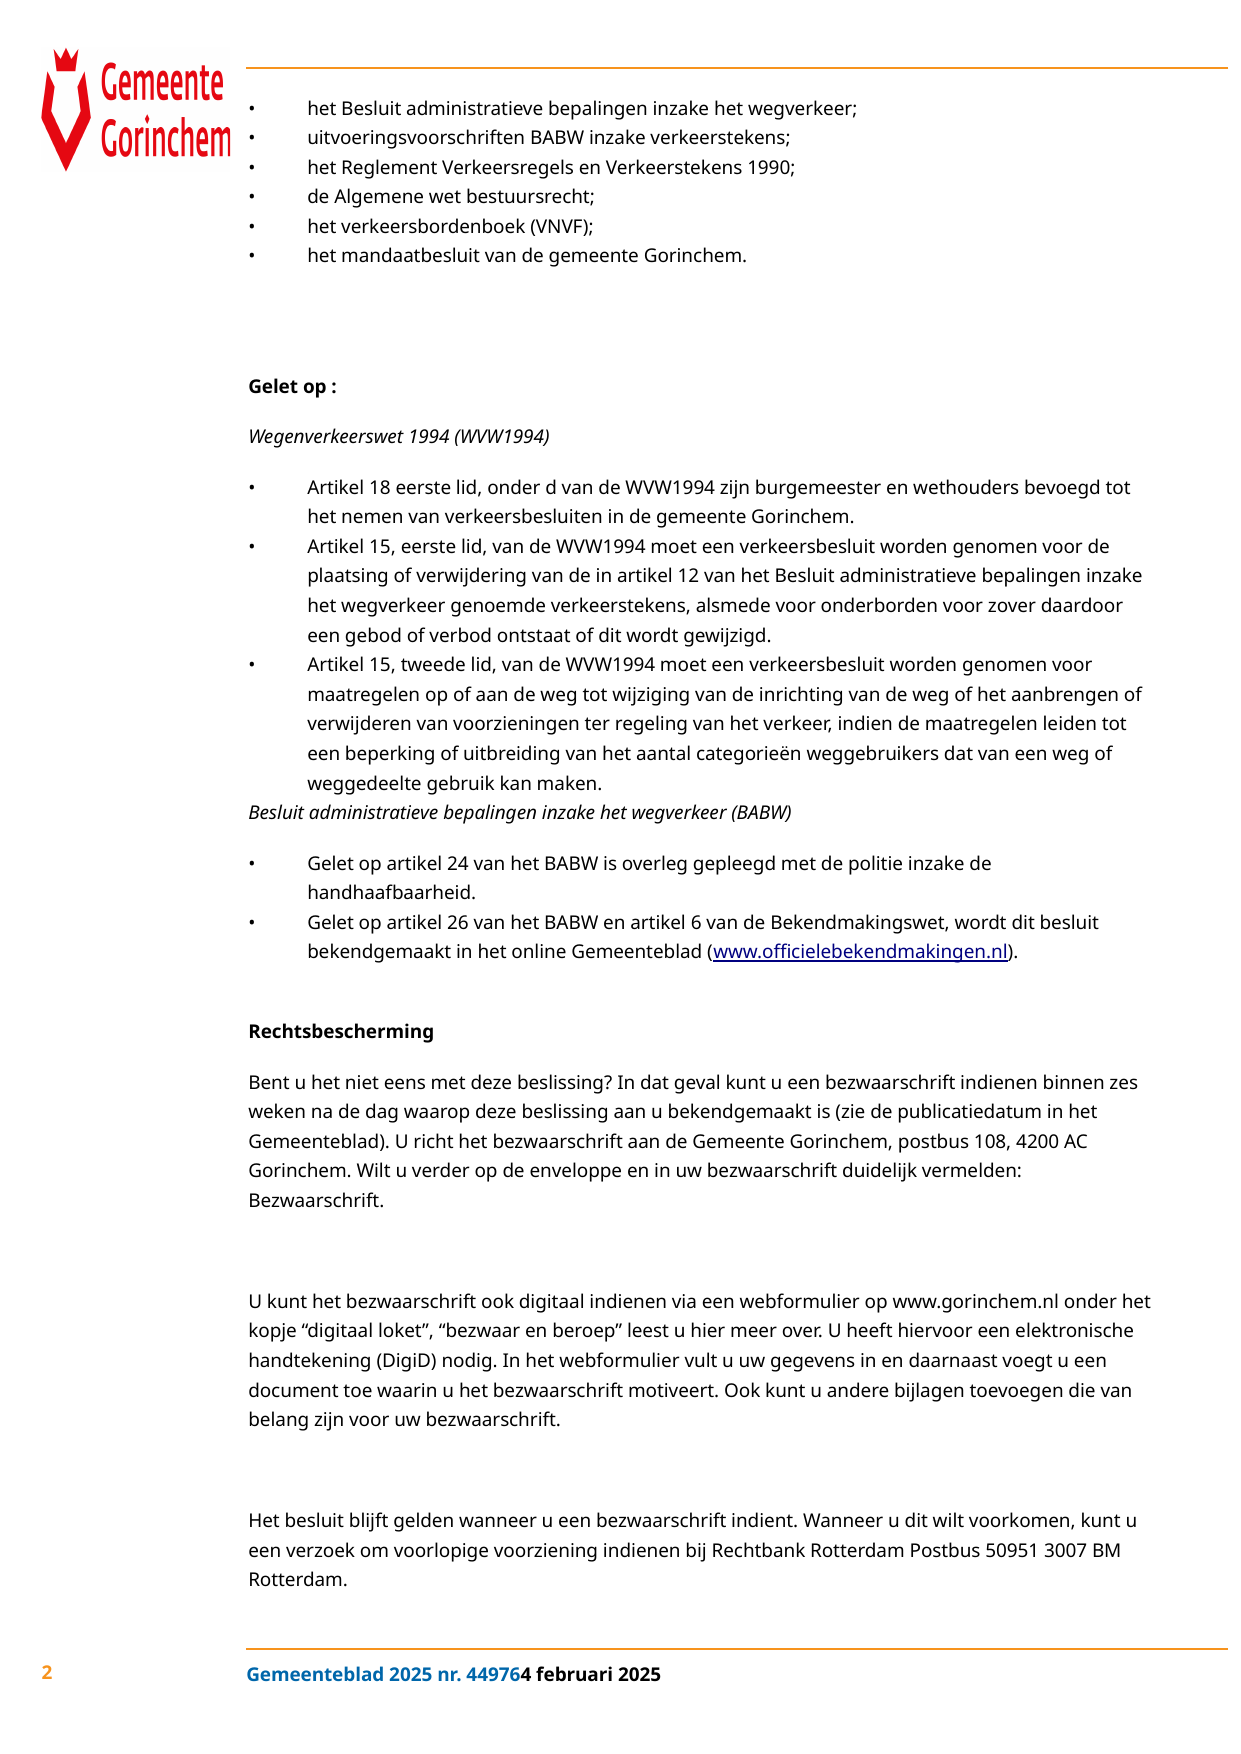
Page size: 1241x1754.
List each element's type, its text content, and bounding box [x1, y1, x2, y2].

list Gelet op artikel 24 van het BABW is overleg gepleegd met de politie inzake de handhaafbaarheid. [248, 850, 1152, 905]
text Gelet op : [248, 373, 1152, 399]
list Gelet op artikel 26 van het BABW en artikel 6 van de Bekendmakingswet, wordt dit besluit bekendgemaakt in het online Gemeenteblad (www.officielebekendmakingen.nl). [248, 909, 1152, 964]
list het mandaatbesluit van de gemeente Gorinchem. [248, 243, 1152, 268]
text U kunt het bezwaarschrift ook digitaal indienen via een webformulier op www.gorinchem.nl onder het kopje “digitaal loket”, “bezwaar en beroep” leest u hier meer over. U heeft hiervoor een elektronische handtekening (DigiD) nodig. In het webformulier vult u uw gegevens in en daarnaast voegt u een document toe waarin u het bezwaarschrift motiveert. Ook kunt u andere bijlagen toevoegen die van belang zijn voor uw bezwaarschrift. [248, 1288, 1152, 1432]
text Besluit administratieve bepalingen inzake het wegverkeer (BABW) [248, 799, 1152, 825]
list uitvoeringsvoorschriften BABW inzake verkeerstekens; [248, 124, 1152, 150]
list het verkeersbordenboek (VNVF); [248, 213, 1152, 239]
text Wegenverkeerswet 1994 (WVW1994) [248, 423, 1152, 449]
picture [41, 47, 231, 172]
text Rechtsbescherming [248, 1018, 1152, 1044]
list het Besluit administratieve bepalingen inzake het wegverkeer; [248, 95, 1152, 121]
list Artikel 15, tweede lid, van de WVW1994 moet een verkeersbesluit worden genomen voor maatregelen op of aan de weg tot wijziging van de inrichting van de weg of het aanbrengen of verwijderen van voorzieningen ter regeling van het verkeer, indien de maatregelen leiden tot een beperking of uitbreiding van het aantal categorieën weggebruikers dat van een weg of weggedeelte gebruik kan maken. [248, 651, 1152, 796]
text Bent u het niet eens met deze beslissing? In dat geval kunt u een bezwaarschrift indienen binnen zes weken na de dag waarop deze beslissing aan u bekendgemaakt is (zie de publicatiedatum in het Gemeenteblad). U richt het bezwaarschrift aan de Gemeente Gorinchem, postbus 108, 4200 AC Gorinchem. Wilt u verder op de enveloppe en in uw bezwaarschrift duidelijk vermelden: Bezwaarschrift. [248, 1069, 1152, 1213]
list Artikel 15, eerste lid, van de WVW1994 moet een verkeersbesluit worden genomen voor de plaatsing of verwijdering van de in artikel 12 van het Besluit administratieve bepalingen inzake het wegverkeer genoemde verkeerstekens, alsmede voor onderborden voor zover daardoor een gebod of verbod ontstaat of dit wordt gewijzigd. [248, 533, 1152, 648]
text Het besluit blijft gelden wanneer u een bezwaarschrift indient. Wanneer u dit wilt voorkomen, kunt u een verzoek om voorlopige voorziening indienen bij Rechtbank Rotterdam Postbus 50951 3007 BM Rotterdam. [248, 1507, 1152, 1592]
list Artikel 18 eerste lid, onder d van de WVW1994 zijn burgemeester en wethouders bevoegd tot het nemen van verkeersbesluiten in de gemeente Gorinchem. [248, 474, 1152, 529]
list de Algemene wet bestuursrecht; [248, 183, 1152, 209]
list het Reglement Verkeersregels en Verkeerstekens 1990; [248, 154, 1152, 180]
